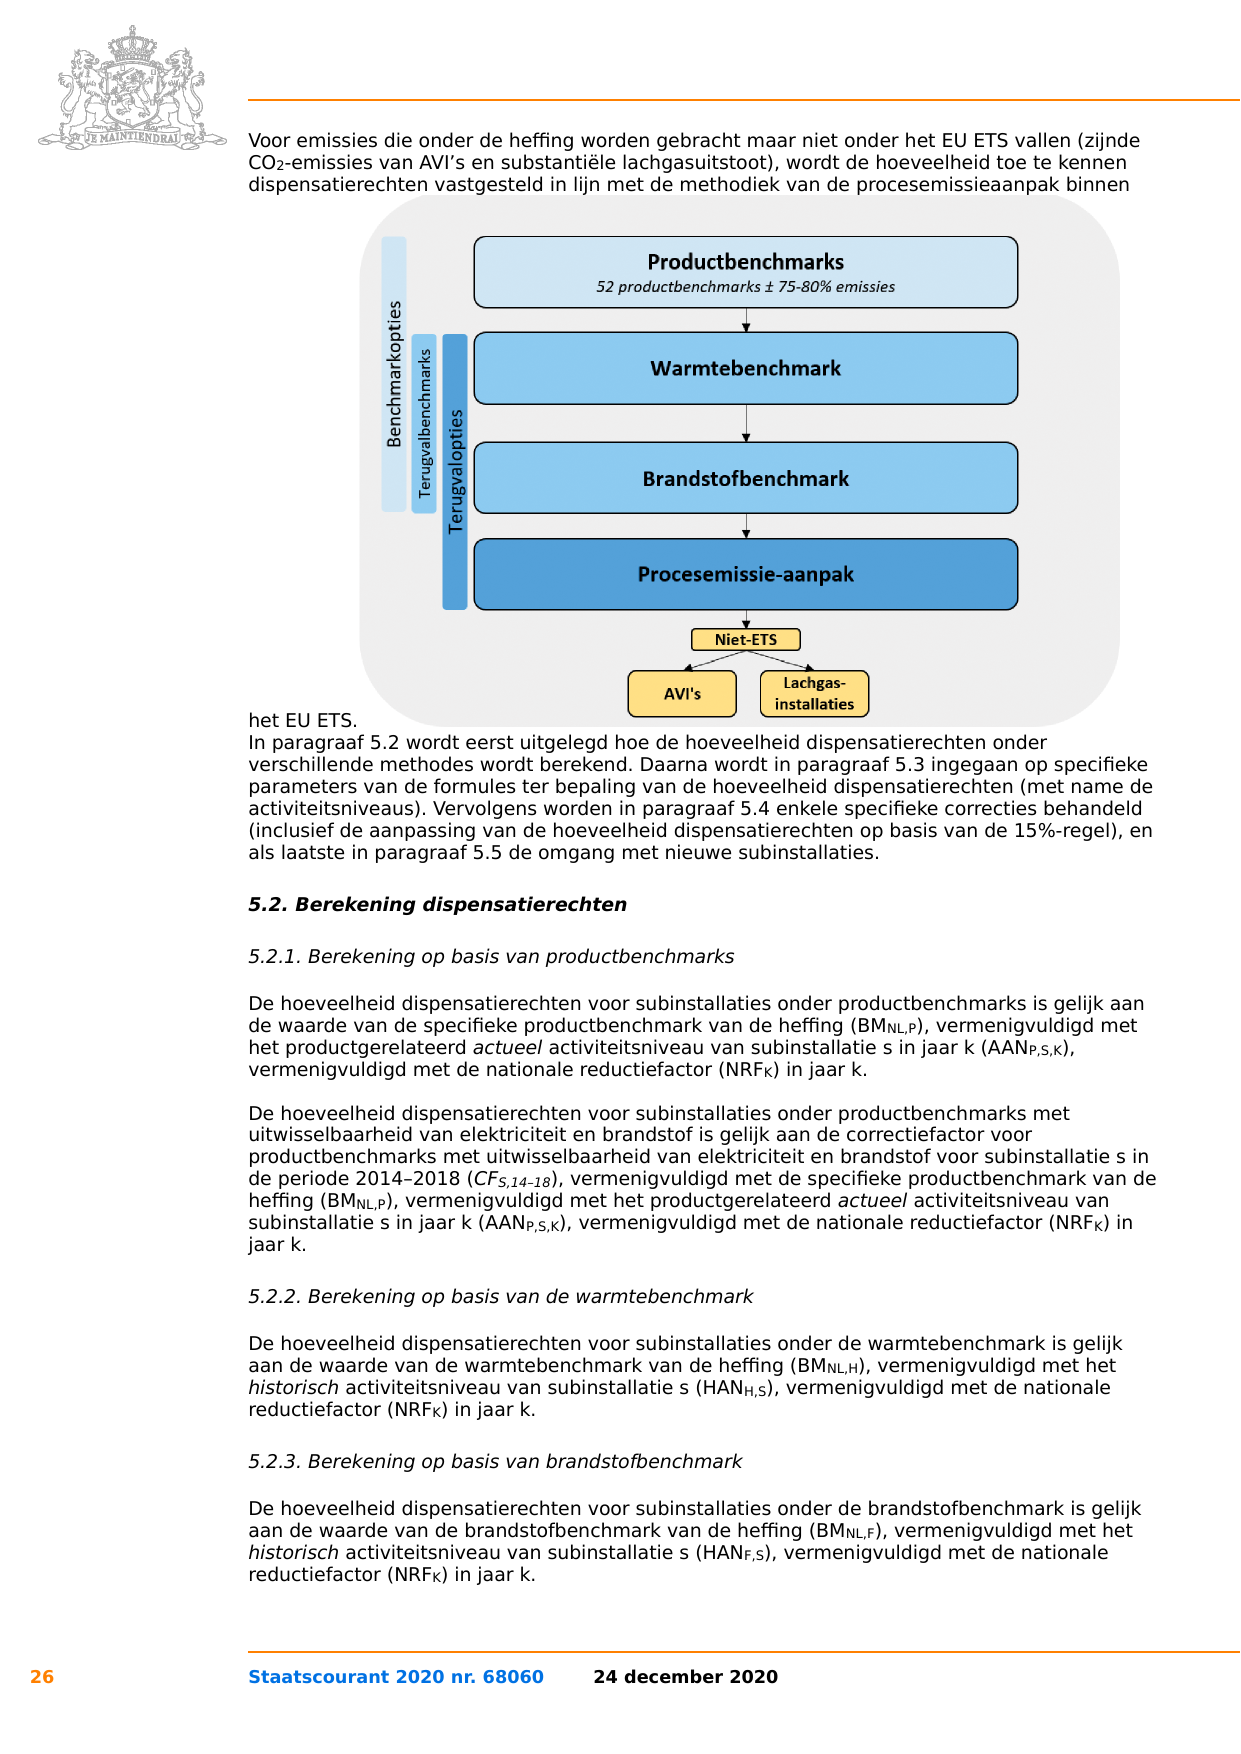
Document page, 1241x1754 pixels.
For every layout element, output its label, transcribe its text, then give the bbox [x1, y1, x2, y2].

text De hoeveelheid dispensatierechten voor subinstallaties onder productbenchmarks met uitwisselbaarheid van elektriciteit en brandstof is gelijk aan de correctiefactor voor productbenchmarks met uitwisselbaarheid van elektriciteit en brandstof voor subinstallatie s in de periode 2014–2018 (CFS,14–18), vermenigvuldigd met de specifieke productbenchmark van de heffing (BMNL,P), vermenigvuldigd met het productgerelateerd actueel activiteitsniveau van subinstallatie s in jaar k (AANP,S,K), vermenigvuldigd met de nationale reductiefactor (NRFK) in jaar k. [248, 1102, 1163, 1256]
text De hoeveelheid dispensatierechten voor subinstallaties onder productbenchmarks is gelijk aan de waarde van de specifieke productbenchmark van de heffing (BMNL,P), vermenigvuldigd met het productgerelateerd actueel activiteitsniveau van subinstallatie s in jaar k (AANP,S,K), vermenigvuldigd met de nationale reductiefactor (NRFK) in jaar k. [248, 993, 1163, 1081]
subtitle 5.2.2. Berekening op basis van de warmtebenchmark [248, 1286, 1163, 1308]
text De hoeveelheid dispensatierechten voor subinstallaties onder de warmtebenchmark is gelijk aan de waarde van de warmtebenchmark van de heffing (BMNL,H), vermenigvuldigd met het historisch activiteitsniveau van subinstallatie s (HANH,S), vermenigvuldigd met de nationale reductiefactor (NRFK) in jaar k. [248, 1333, 1163, 1421]
subtitle 5.2.3. Berekening op basis van brandstofbenchmark [248, 1451, 1163, 1473]
text Voor emissies die onder de heffing worden gebracht maar niet onder het EU ETS vallen (zijnde CO2-emissies van AVI’s en substantiële lachgasuitstoot), wordt de hoeveelheid toe te kennen dispensatierechten vastgesteld in lijn met de methodiek van de procesemissieaanpak binnen het EU ETS. [248, 130, 1163, 732]
text De hoeveelheid dispensatierechten voor subinstallaties onder de brandstofbenchmark is gelijk aan de waarde van de brandstofbenchmark van de heffing (BMNL,F), vermenigvuldigd met het historisch activiteitsniveau van subinstallatie s (HANF,S), vermenigvuldigd met de nationale reductiefactor (NRFK) in jaar k. [248, 1498, 1163, 1586]
subtitle 5.2.1. Berekening op basis van productbenchmarks [248, 946, 1163, 968]
subtitle 5.2. Berekening dispensatierechten [248, 894, 1163, 916]
picture [38, 25, 227, 150]
picture [358, 195, 1120, 728]
text In paragraaf 5.2 wordt eerst uitgelegd hoe de hoeveelheid dispensatierechten onder verschillende methodes wordt berekend. Daarna wordt in paragraaf 5.3 ingegaan op specifieke parameters van de formules ter bepaling van de hoeveelheid dispensatierechten (met name de activiteitsniveaus). Vervolgens worden in paragraaf 5.4 enkele specifieke correcties behandeld (inclusief de aanpassing van de hoeveelheid dispensatierechten op basis van de 15%-regel), en als laatste in paragraaf 5.5 de omgang met nieuwe subinstallaties. [248, 732, 1163, 864]
